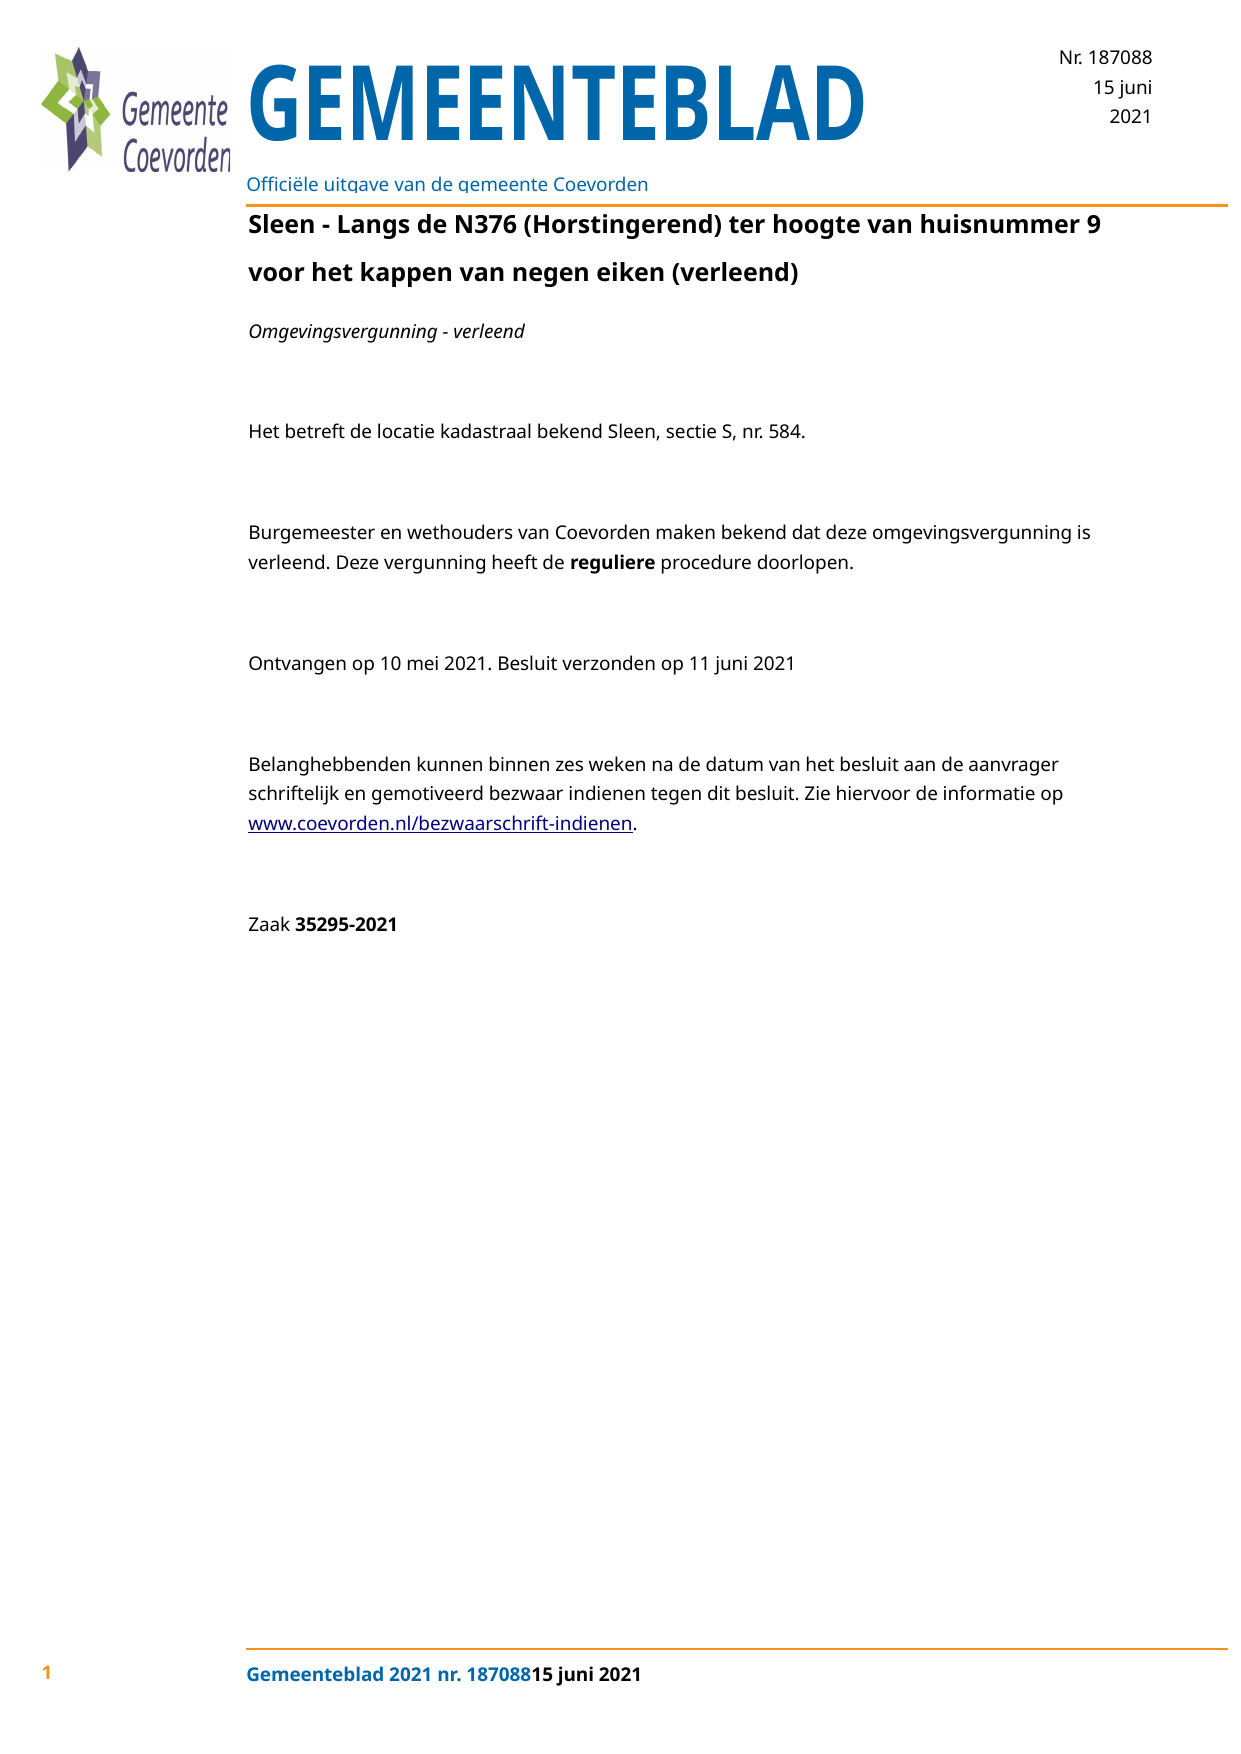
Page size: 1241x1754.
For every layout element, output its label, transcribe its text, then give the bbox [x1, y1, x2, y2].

text Het betreft de locatie kadastraal bekend Sleen, sectie S, nr. 584. [248, 419, 1152, 444]
picture [41, 47, 231, 172]
text Burgemeester en wethouders van Coevorden maken bekend dat deze omgevingsvergunning is verleend. Deze vergunning heeft de reguliere procedure doorlopen. [248, 519, 1152, 575]
text Ontvangen op 10 mei 2021. Besluit verzonden op 11 juni 2021 [248, 650, 1152, 676]
text Omgevingsvergunning - verleend [248, 318, 1152, 344]
text Belanghebbenden kunnen binnen zes weken na de datum van het besluit aan de aanvrager schriftelijk en gemotiveerd bezwaar indienen tegen dit besluit. Zie hiervoor de informatie op www.coevorden.nl/bezwaarschrift-indienen. [248, 751, 1152, 836]
text Sleen - Langs de N376 (Horstingerend) ter hoogte van huisnummer 9 voor het kappen van negen eiken (verleend) [248, 207, 1152, 288]
text Zaak 35295-2021 [248, 911, 1152, 937]
